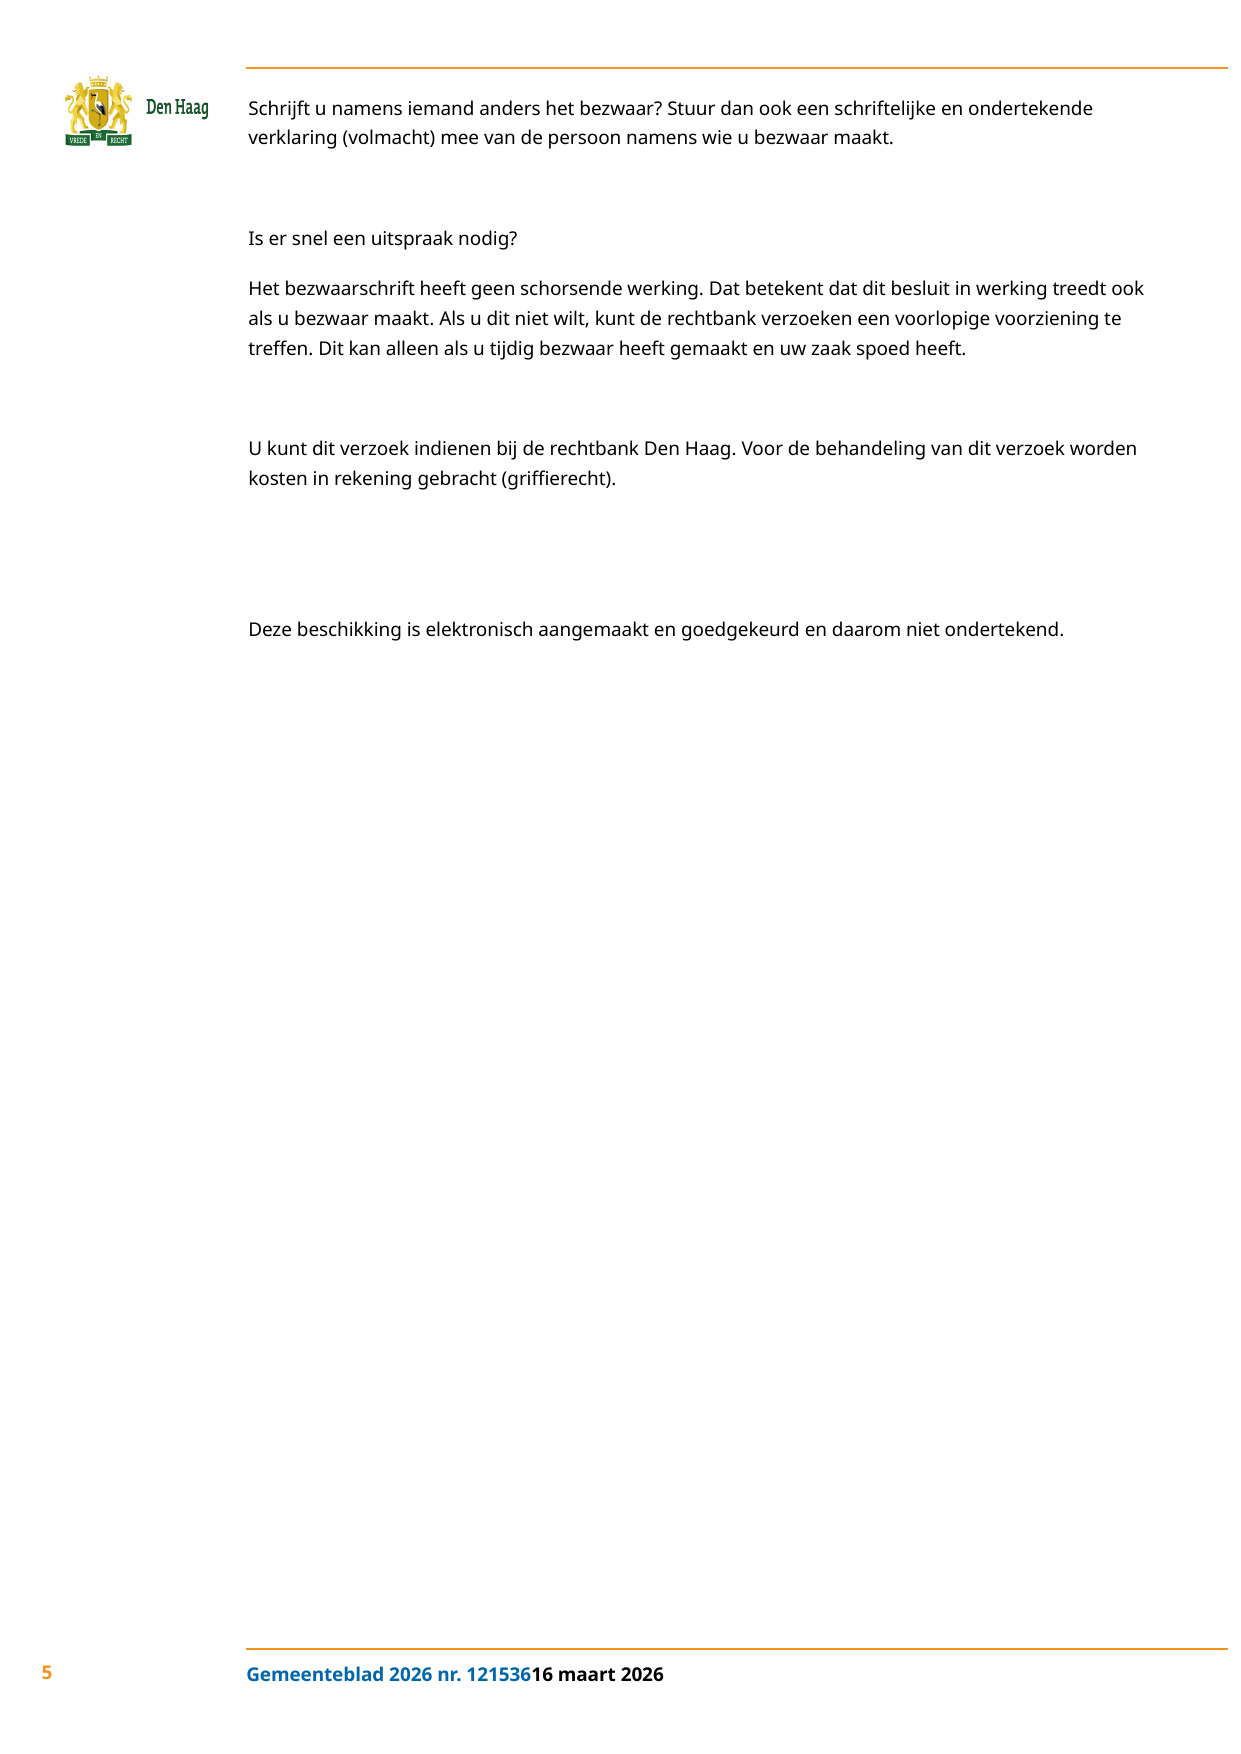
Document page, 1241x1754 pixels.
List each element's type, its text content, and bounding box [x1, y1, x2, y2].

text Het bezwaarschrift heeft geen schorsende werking. Dat betekent dat dit besluit in werking treedt ook als u bezwaar maakt. Als u dit niet wilt, kunt de rechtbank verzoeken een voorlopige voorziening te treffen. Dit kan alleen als u tijdig bezwaar heeft gemaakt en uw zaak spoed heeft. [248, 276, 1152, 361]
text U kunt dit verzoek indienen bij de rechtbank Den Haag. Voor de behandeling van dit verzoek worden kosten in rekening gebracht (griffierecht). [248, 436, 1152, 491]
picture [41, 47, 231, 172]
text Is er snel een uitspraak nodig? [248, 225, 1152, 251]
text Deze beschikking is elektronisch aangemaakt en goedgekeurd en daarom niet ondertekend. [248, 616, 1152, 642]
text Schrijft u namens iemand anders het bezwaar? Stuur dan ook een schriftelijke en ondertekende verklaring (volmacht) mee van de persoon namens wie u bezwaar maakt. [248, 95, 1152, 150]
